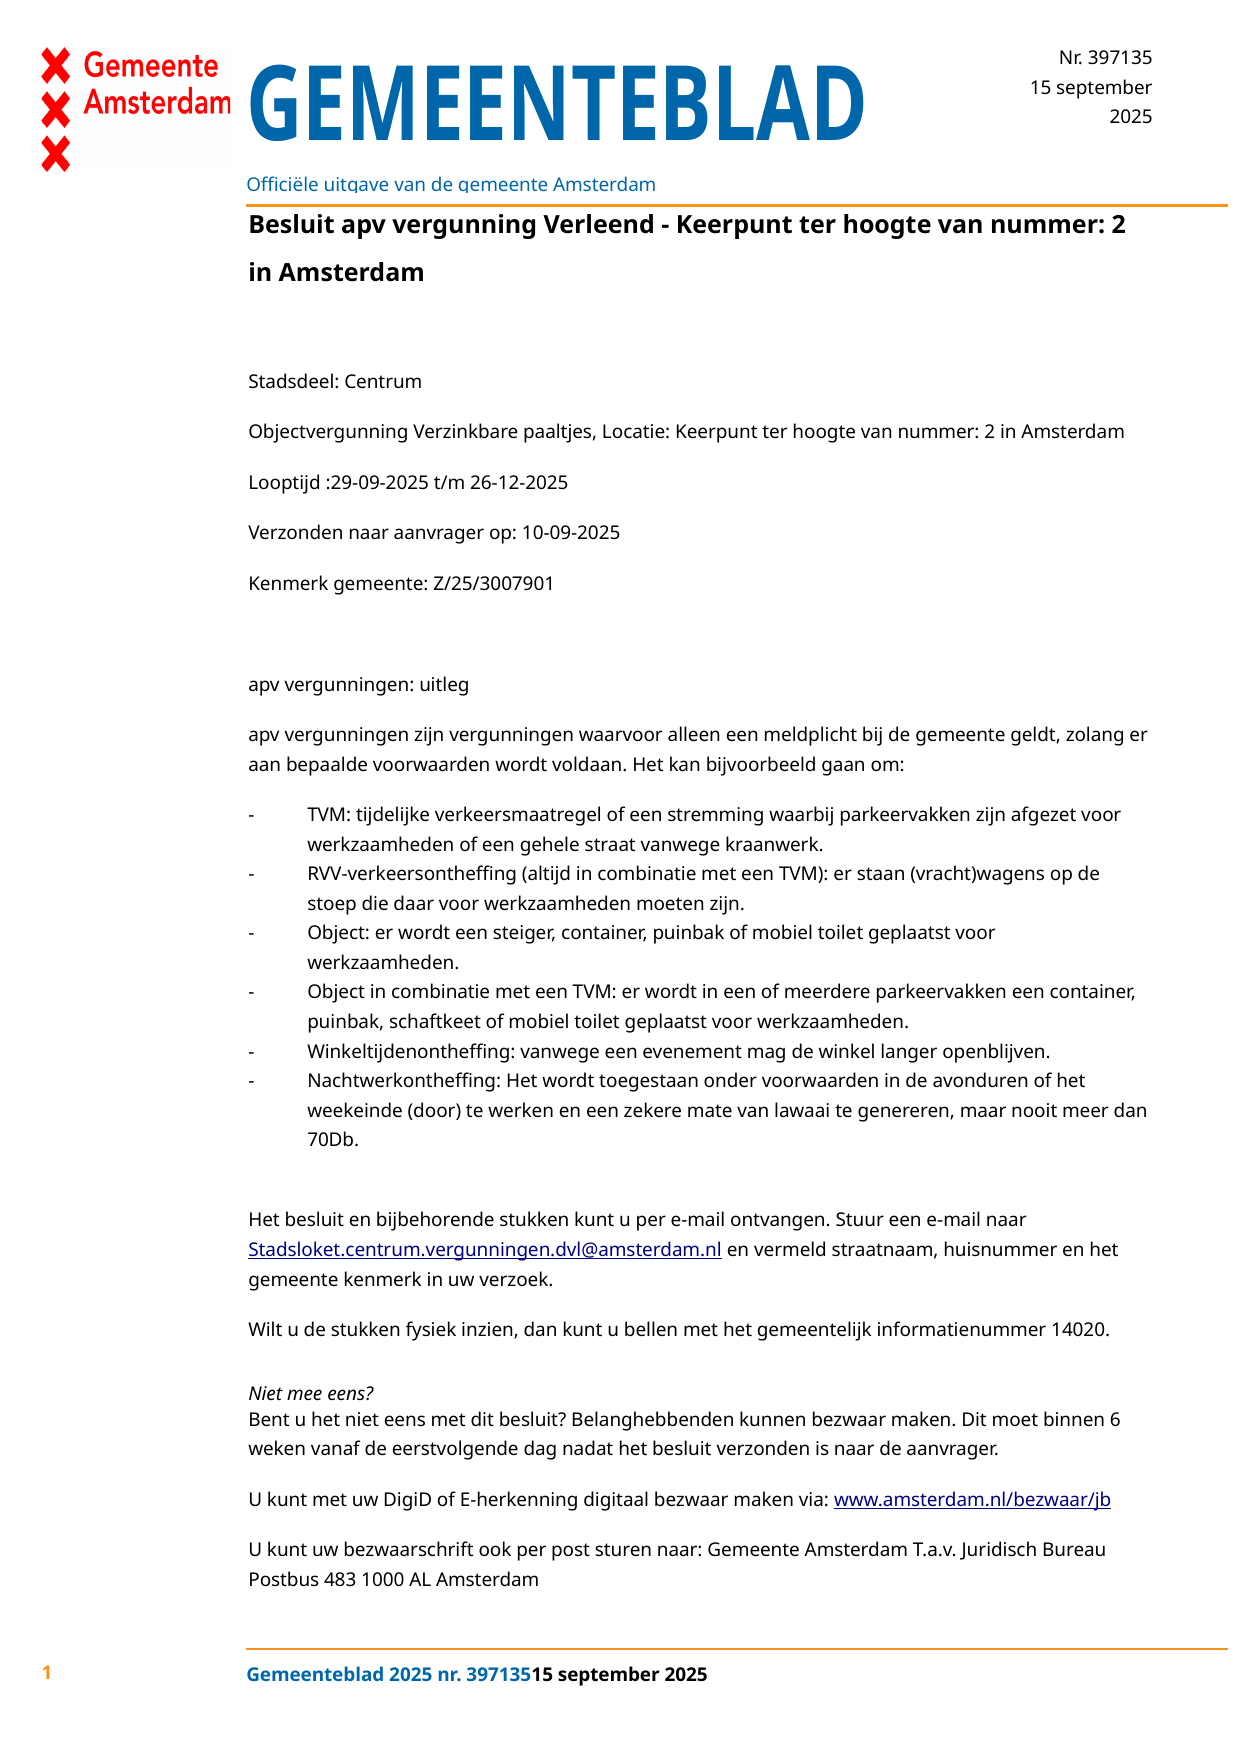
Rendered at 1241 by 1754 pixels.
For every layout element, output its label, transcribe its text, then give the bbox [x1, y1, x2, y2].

text apv vergunningen zijn vergunningen waarvoor alleen een meldplicht bij de gemeente geldt, zolang er aan bepaalde voorwaarden wordt voldaan. Het kan bijvoorbeeld gaan om: [248, 721, 1152, 777]
text Stadsdeel: Centrum [248, 368, 1152, 394]
text Wilt u de stukken fysiek inzien, dan kunt u bellen met het gemeentelijk informatienummer 14020. [248, 1316, 1152, 1342]
text U kunt uw bezwaarschrift ook per post sturen naar: Gemeente Amsterdam T.a.v. Juridisch Bureau Postbus 483 1000 AL Amsterdam [248, 1536, 1152, 1592]
text U kunt met uw DigiD of E-herkenning digitaal bezwaar maken via: www.amsterdam.nl/bezwaar/jb [248, 1486, 1152, 1512]
text Niet mee eens? [248, 1380, 1152, 1406]
text Bent u het niet eens met dit besluit? Belanghebbenden kunnen bezwaar maken. Dit moet binnen 6 weken vanaf de eerstvolgende dag nadat het besluit verzonden is naar de aanvrager. [248, 1406, 1152, 1461]
text Besluit apv vergunning Verleend - Keerpunt ter hoogte van nummer: 2 in Amsterdam [248, 207, 1152, 288]
text Looptijd :29-09-2025 t/m 26-12-2025 [248, 469, 1152, 495]
text Verzonden naar aanvrager op: 10-09-2025 [248, 519, 1152, 545]
text Objectvergunning Verzinkbare paaltjes, Locatie: Keerpunt ter hoogte van nummer: 2 in Amsterdam [248, 419, 1152, 444]
list TVM: tijdelijke verkeersmaatregel of een stremming waarbij parkeervakken zijn afgezet voor werkzaamheden of een gehele straat vanwege kraanwerk. [248, 801, 1152, 857]
list Nachtwerkontheffing: Het wordt toegestaan onder voorwaarden in de avonduren of het weekeinde (door) te werken en een zekere mate van lawaai te genereren, maar nooit meer dan 70Db. [248, 1067, 1152, 1152]
picture [41, 47, 231, 172]
list RVV-verkeersontheffing (altijd in combinatie met een TVM): er staan (vracht)wagens op de stoep die daar voor werkzaamheden moeten zijn. [248, 860, 1152, 916]
text Het besluit en bijbehorende stukken kunt u per e-mail ontvangen. Stuur een e-mail naar Stadsloket.centrum.vergunningen.dvl@amsterdam.nl en vermeld straatnaam, huisnummer en het gemeente kenmerk in uw verzoek. [248, 1207, 1152, 1292]
list Object in combinatie met een TVM: er wordt in een of meerdere parkeervakken een container, puinbak, schaftkeet of mobiel toilet geplaatst voor werkzaamheden. [248, 979, 1152, 1034]
text apv vergunningen: uitleg [248, 671, 1152, 697]
list Object: er wordt een steiger, container, puinbak of mobiel toilet geplaatst voor werkzaamheden. [248, 919, 1152, 975]
text Kenmerk gemeente: Z/25/3007901 [248, 570, 1152, 596]
list Winkeltijdenontheffing: vanwege een evenement mag de winkel langer openblijven. [248, 1038, 1152, 1064]
